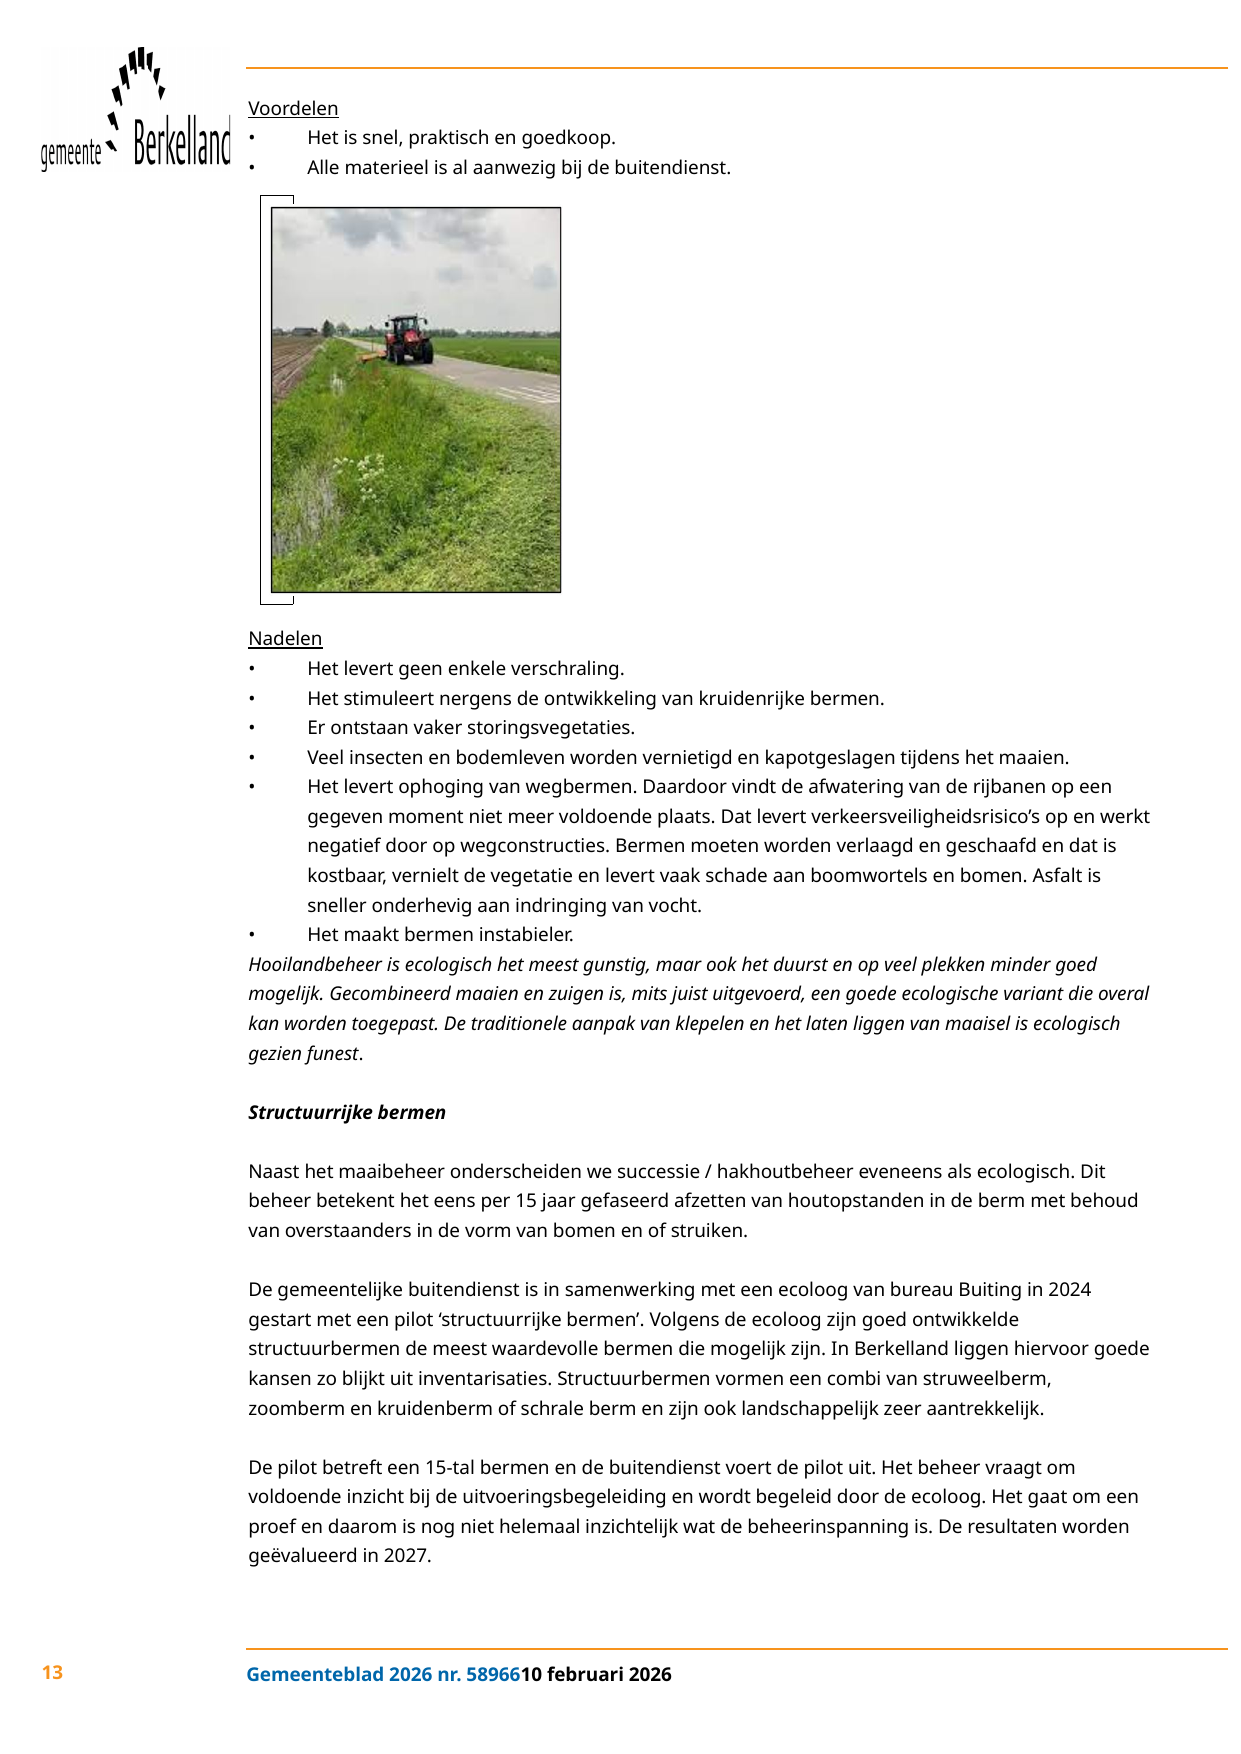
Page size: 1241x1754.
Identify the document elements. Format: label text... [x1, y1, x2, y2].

text Voordelen [248, 95, 1152, 121]
list Veel insecten en bodemleven worden vernietigd en kapotgeslagen tijdens het maaien. [248, 744, 1152, 770]
list Het levert geen enkele verschraling. [248, 655, 1152, 681]
list Het stimuleert nergens de ontwikkeling van kruidenrijke bermen. [248, 685, 1152, 711]
list Alle materieel is al aanwezig bij de buitendienst. [248, 154, 1152, 180]
text Structuurrijke bermen [248, 1099, 1152, 1125]
text De gemeentelijke buitendienst is in samenwerking met een ecoloog van bureau Buiting in 2024 gestart met een pilot ‘structuurrijke bermen’. Volgens de ecoloog zijn goed ontwikkelde structuurbermen de meest waardevolle bermen die mogelijk zijn. In Berkelland liggen hiervoor goede kansen zo blijkt uit inventarisaties. Structuurbermen vormen een combi van struweelberm, zoomberm en kruidenberm of schrale berm en zijn ook landschappelijk zeer aantrekkelijk. [248, 1276, 1152, 1421]
list Er ontstaan vaker storingsvegetaties. [248, 714, 1152, 740]
list Het levert ophoging van wegbermen. Daardoor vindt de afwatering van de rijbanen op een gegeven moment niet meer voldoende plaats. Dat levert verkeersveiligheidsrisico’s op en werkt negatief door op wegconstructies. Bermen moeten worden verlaagd en geschaafd en dat is kostbaar, vernielt de vegetatie en levert vaak schade aan boomwortels en bomen. Asfalt is sneller onderhevig aan indringing van vocht. [248, 773, 1152, 918]
picture [41, 47, 231, 172]
text Naast het maaibeheer onderscheiden we successie / hakhoutbeheer eveneens als ecologisch. Dit beheer betekent het eens per 15 jaar gefaseerd afzetten van houtopstanden in de berm met behoud van overstaanders in de vorm van bomen en of struiken. [248, 1158, 1152, 1243]
list Het maakt bermen instabieler. [248, 921, 1152, 947]
list Het is snel, praktisch en goedkoop. [248, 124, 1152, 150]
text Nadelen [248, 626, 1152, 651]
picture [268, 204, 565, 596]
text Hooilandbeheer is ecologisch het meest gunstig, maar ook het duurst en op veel plekken minder goed mogelijk. Gecombineerd maaien en zuigen is, mits juist uitgevoerd, een goede ecologische variant die overal kan worden toegepast. De traditionele aanpak van klepelen en het laten liggen van maaisel is ecologisch gezien funest. [248, 951, 1152, 1066]
text De pilot betreft een 15-tal bermen en de buitendienst voert de pilot uit. Het beheer vraagt om voldoende inzicht bij de uitvoeringsbegeleiding en wordt begeleid door de ecoloog. Het gaat om een proef en daarom is nog niet helemaal inzichtelijk wat de beheerinspanning is. De resultaten worden geëvalueerd in 2027. [248, 1454, 1152, 1568]
